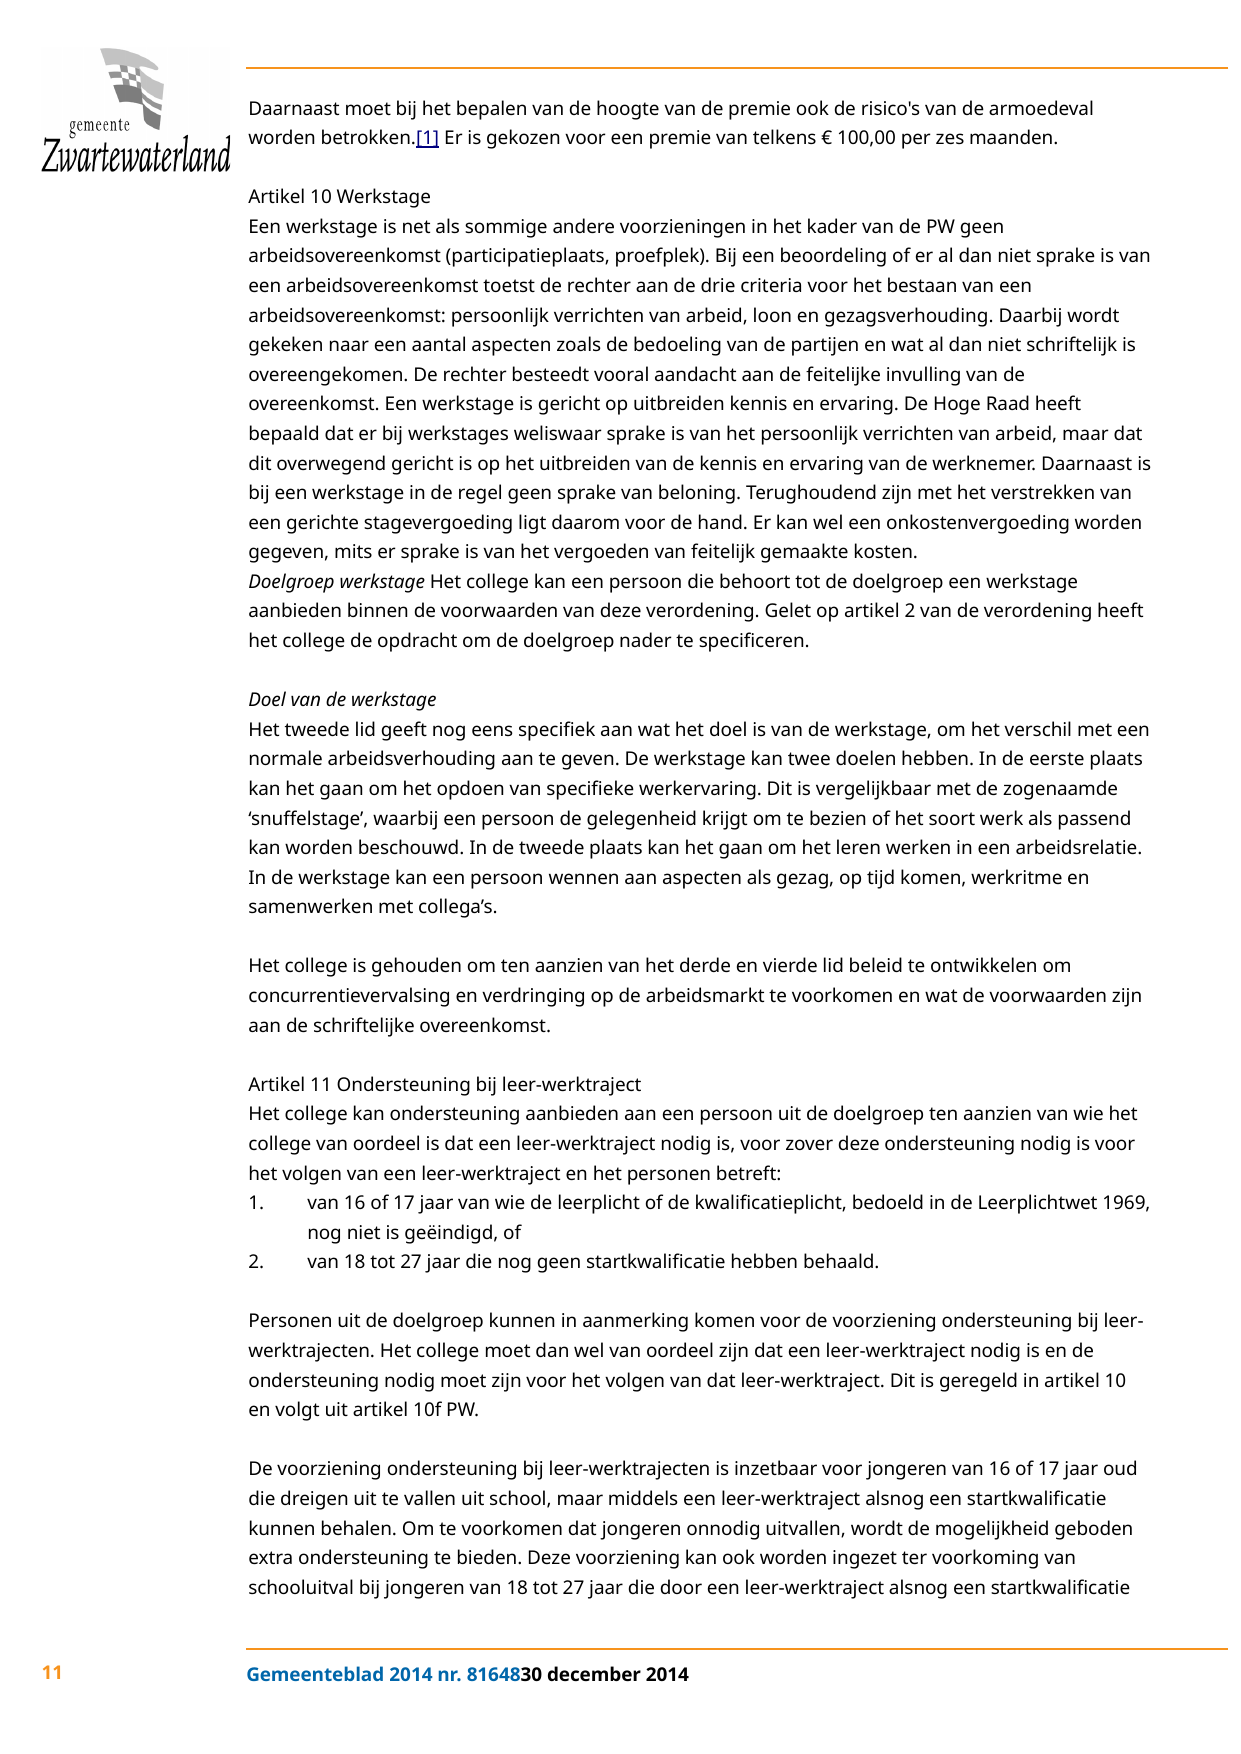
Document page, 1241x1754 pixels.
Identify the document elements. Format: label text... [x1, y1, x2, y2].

text Personen uit de doelgroep kunnen in aanmerking komen voor de voorziening ondersteuning bij leer-werktrajecten. Het college moet dan wel van oordeel zijn dat een leer-werktraject nodig is en de ondersteuning nodig moet zijn voor het volgen van dat leer-werktraject. Dit is geregeld in artikel 10 en volgt uit artikel 10f PW. [248, 1308, 1152, 1422]
text Doel van de werkstage [248, 686, 1152, 712]
text Doelgroep werkstage Het college kan een persoon die behoort tot de doelgroep een werkstage aanbieden binnen de voorwaarden van deze verordening. Gelet op artikel 2 van de verordening heeft het college de opdracht om de doelgroep nader te specificeren. [248, 568, 1152, 653]
text Het college kan ondersteuning aanbieden aan een persoon uit de doelgroep ten aanzien van wie het college van oordeel is dat een leer-werktraject nodig is, voor zover deze ondersteuning nodig is voor het volgen van een leer-werktraject en het personen betreft: [248, 1101, 1152, 1186]
text Het college is gehouden om ten aanzien van het derde en vierde lid beleid te ontwikkelen om concurrentievervalsing en verdringing op de arbeidsmarkt te voorkomen en wat de voorwaarden zijn aan de schriftelijke overeenkomst. [248, 953, 1152, 1038]
text Artikel 11 Ondersteuning bij leer-werktraject [248, 1071, 1152, 1097]
list van 18 tot 27 jaar die nog geen startkwalificatie hebben behaald. [248, 1248, 1152, 1274]
list van 16 of 17 jaar van wie de leerplicht of de kwalificatieplicht, bedoeld in de Leerplichtwet 1969, nog niet is geëindigd, of [248, 1189, 1152, 1245]
text Het tweede lid geeft nog eens specifiek aan wat het doel is van de werkstage, om het verschil met een normale arbeidsverhouding aan te geven. De werkstage kan twee doelen hebben. In de eerste plaats kan het gaan om het opdoen van specifieke werkervaring. Dit is vergelijkbaar met de zogenaamde ‘snuffelstage’, waarbij een persoon de gelegenheid krijgt om te bezien of het soort werk als passend kan worden beschouwd. In de tweede plaats kan het gaan om het leren werken in een arbeidsrelatie. In de werkstage kan een persoon wennen aan aspecten als gezag, op tijd komen, werkritme en samenwerken met collega’s. [248, 716, 1152, 919]
picture [41, 47, 231, 172]
text Daarnaast moet bij het bepalen van de hoogte van de premie ook de risico's van de armoedeval worden betrokken.[1] Er is gekozen voor een premie van telkens € 100,00 per zes maanden. [248, 95, 1152, 150]
text Een werkstage is net als sommige andere voorzieningen in het kader van de PW geen arbeidsovereenkomst (participatieplaats, proefplek). Bij een beoordeling of er al dan niet sprake is van een arbeidsovereenkomst toetst de rechter aan de drie criteria voor het bestaan van een arbeidsovereenkomst: persoonlijk verrichten van arbeid, loon en gezagsverhouding. Daarbij wordt gekeken naar een aantal aspecten zoals de bedoeling van de partijen en wat al dan niet schriftelijk is overeengekomen. De rechter besteedt vooral aandacht aan de feitelijke invulling van de overeenkomst. Een werkstage is gericht op uitbreiden kennis en ervaring. De Hoge Raad heeft bepaald dat er bij werkstages weliswaar sprake is van het persoonlijk verrichten van arbeid, maar dat dit overwegend gericht is op het uitbreiden van de kennis en ervaring van de werknemer. Daarnaast is bij een werkstage in de regel geen sprake van beloning. Terughoudend zijn met het verstrekken van een gerichte stagevergoeding ligt daarom voor de hand. Er kan wel een onkostenvergoeding worden gegeven, mits er sprake is van het vergoeden van feitelijk gemaakte kosten. [248, 213, 1152, 564]
text Artikel 10 Werkstage [248, 183, 1152, 209]
text De voorziening ondersteuning bij leer-werktrajecten is inzetbaar voor jongeren van 16 of 17 jaar oud die dreigen uit te vallen uit school, maar middels een leer-werktraject alsnog een startkwalificatie kunnen behalen. Om te voorkomen dat jongeren onnodig uitvallen, wordt de mogelijkheid geboden extra ondersteuning te bieden. Deze voorziening kan ook worden ingezet ter voorkoming van schooluitval bij jongeren van 18 tot 27 jaar die door een leer-werktraject alsnog een startkwalificatie [248, 1456, 1152, 1600]
